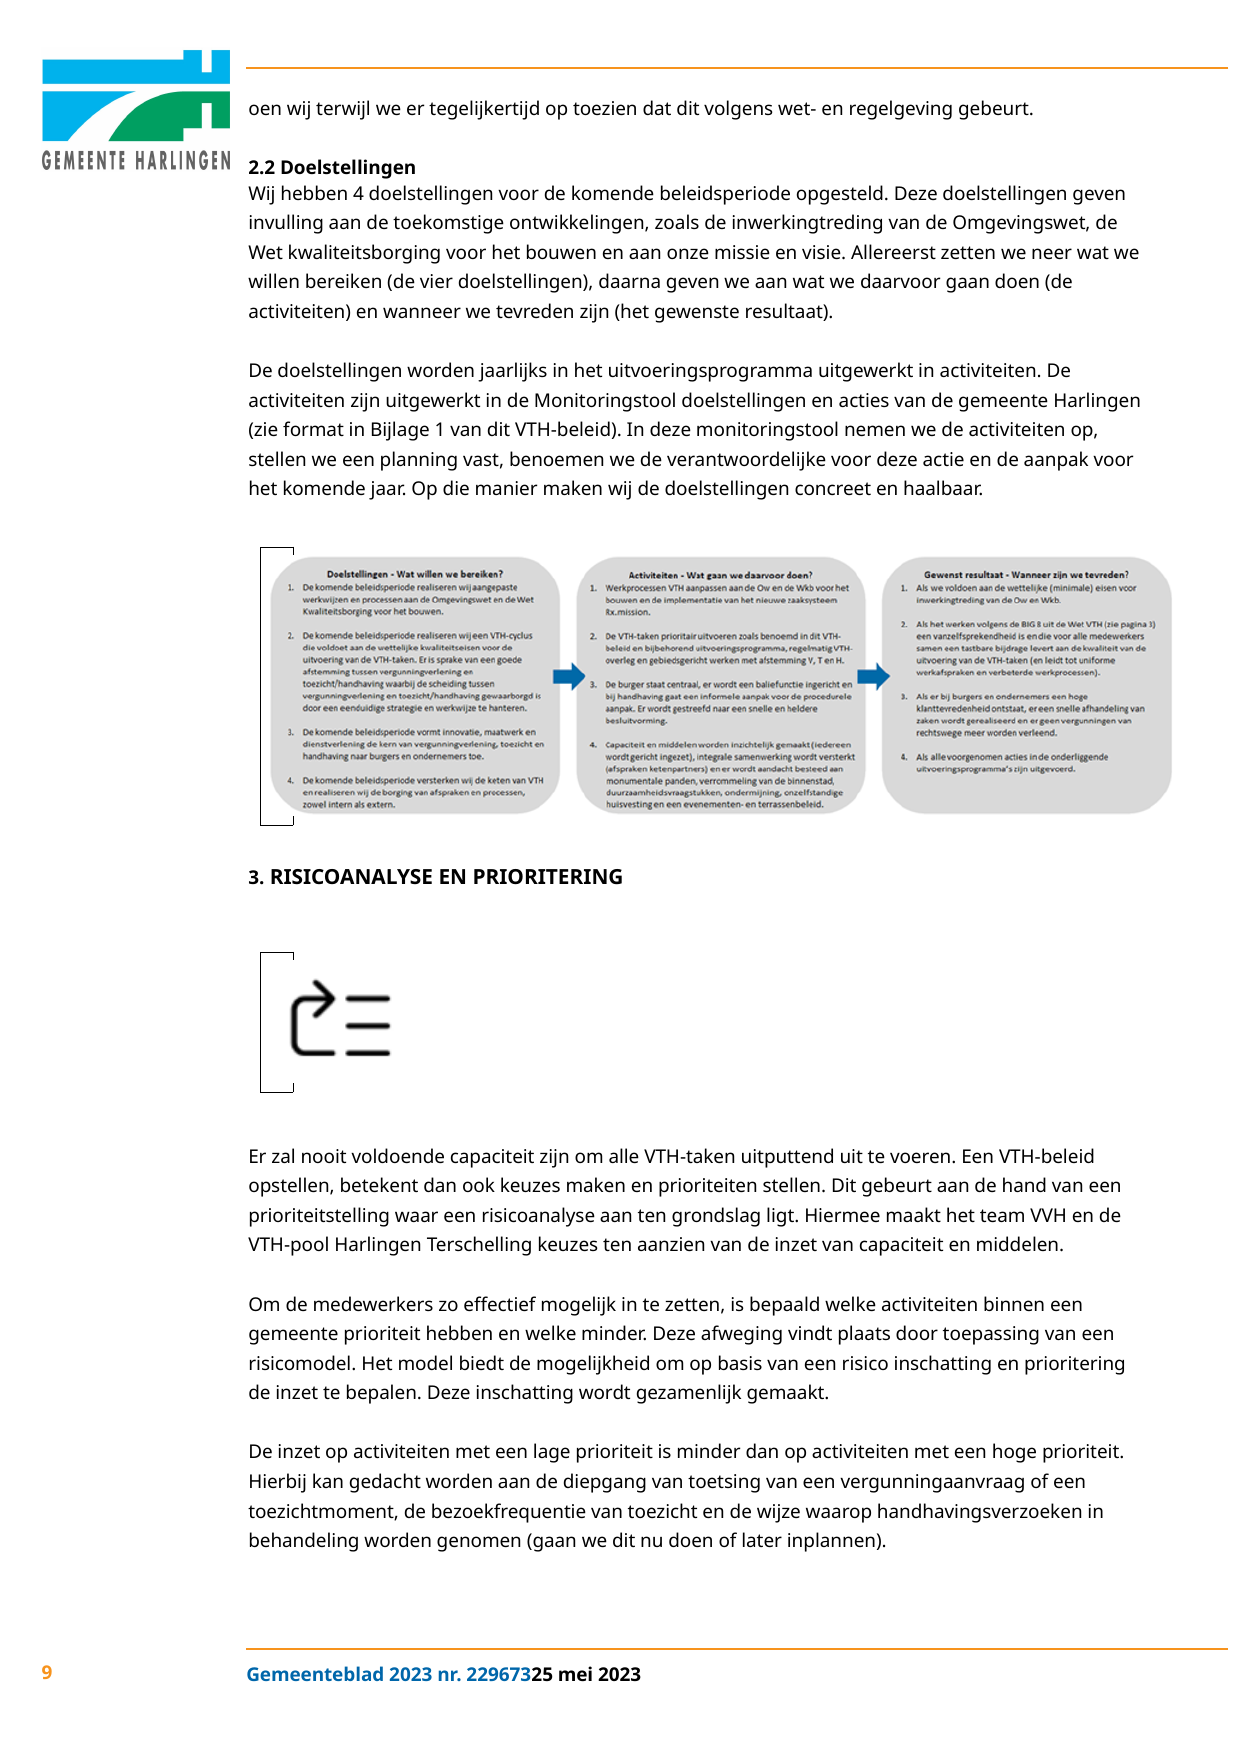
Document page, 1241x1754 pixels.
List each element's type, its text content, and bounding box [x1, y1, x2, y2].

text 2.2 Doelstellingen [248, 154, 1152, 180]
text 3. RISICOANALYSE EN PRIORITERING [248, 862, 1152, 891]
picture [268, 960, 417, 1083]
text Er zal nooit voldoende capaciteit zijn om alle VTH-taken uitputtend uit te voeren. Een VTH-beleid opstellen, betekent dan ook keuzes maken en prioriteiten stellen. Dit gebeurt aan de hand van een prioriteitstelling waar een risicoanalyse aan ten grondslag ligt. Hiermee maakt het team VVH en de VTH-pool Harlingen Terschelling keuzes ten aanzien van de inzet van capaciteit en middelen. [248, 1143, 1152, 1257]
text Om de medewerkers zo effectief mogelijk in te zetten, is bepaald welke activiteiten binnen een gemeente prioriteit hebben en welke minder. Deze afweging vindt plaats door toepassing van een risicomodel. Het model biedt de mogelijkheid om op basis van een risico inschatting en prioritering de inzet te bepalen. Deze inschatting wordt gezamenlijk gemaakt. [248, 1291, 1152, 1405]
picture [41, 47, 231, 172]
text De inzet op activiteiten met een lage prioriteit is minder dan op activiteiten met een hoge prioriteit. Hierbij kan gedacht worden aan de diepgang van toetsing van een vergunningaanvraag of een toezichtmoment, de bezoekfrequentie van toezicht en de wijze waarop handhavingsverzoeken in behandeling worden genomen (gaan we dit nu doen of later inplannen). [248, 1439, 1152, 1553]
picture [268, 555, 1173, 816]
text Wij hebben 4 doelstellingen voor de komende beleidsperiode opgesteld. Deze doelstellingen geven invulling aan de toekomstige ontwikkelingen, zoals de inwerkingtreding van de Omgevingswet, de Wet kwaliteitsborging voor het bouwen en aan onze missie en visie. Allereerst zetten we neer wat we willen bereiken (de vier doelstellingen), daarna geven we aan wat we daarvoor gaan doen (de activiteiten) en wanneer we tevreden zijn (het gewenste resultaat). [248, 180, 1152, 324]
text De doelstellingen worden jaarlijks in het uitvoeringsprogramma uitgewerkt in activiteiten. De activiteiten zijn uitgewerkt in de Monitoringstool doelstellingen en acties van de gemeente Harlingen (zie format in Bijlage 1 van dit VTH-beleid). In deze monitoringstool nemen we de activiteiten op, stellen we een planning vast, benoemen we de verantwoordelijke voor deze actie en de aanpak voor het komende jaar. Op die manier maken wij de doelstellingen concreet en haalbaar. [248, 357, 1152, 501]
text oen wij terwijl we er tegelijkertijd op toezien dat dit volgens wet- en regelgeving gebeurt. [248, 95, 1152, 121]
